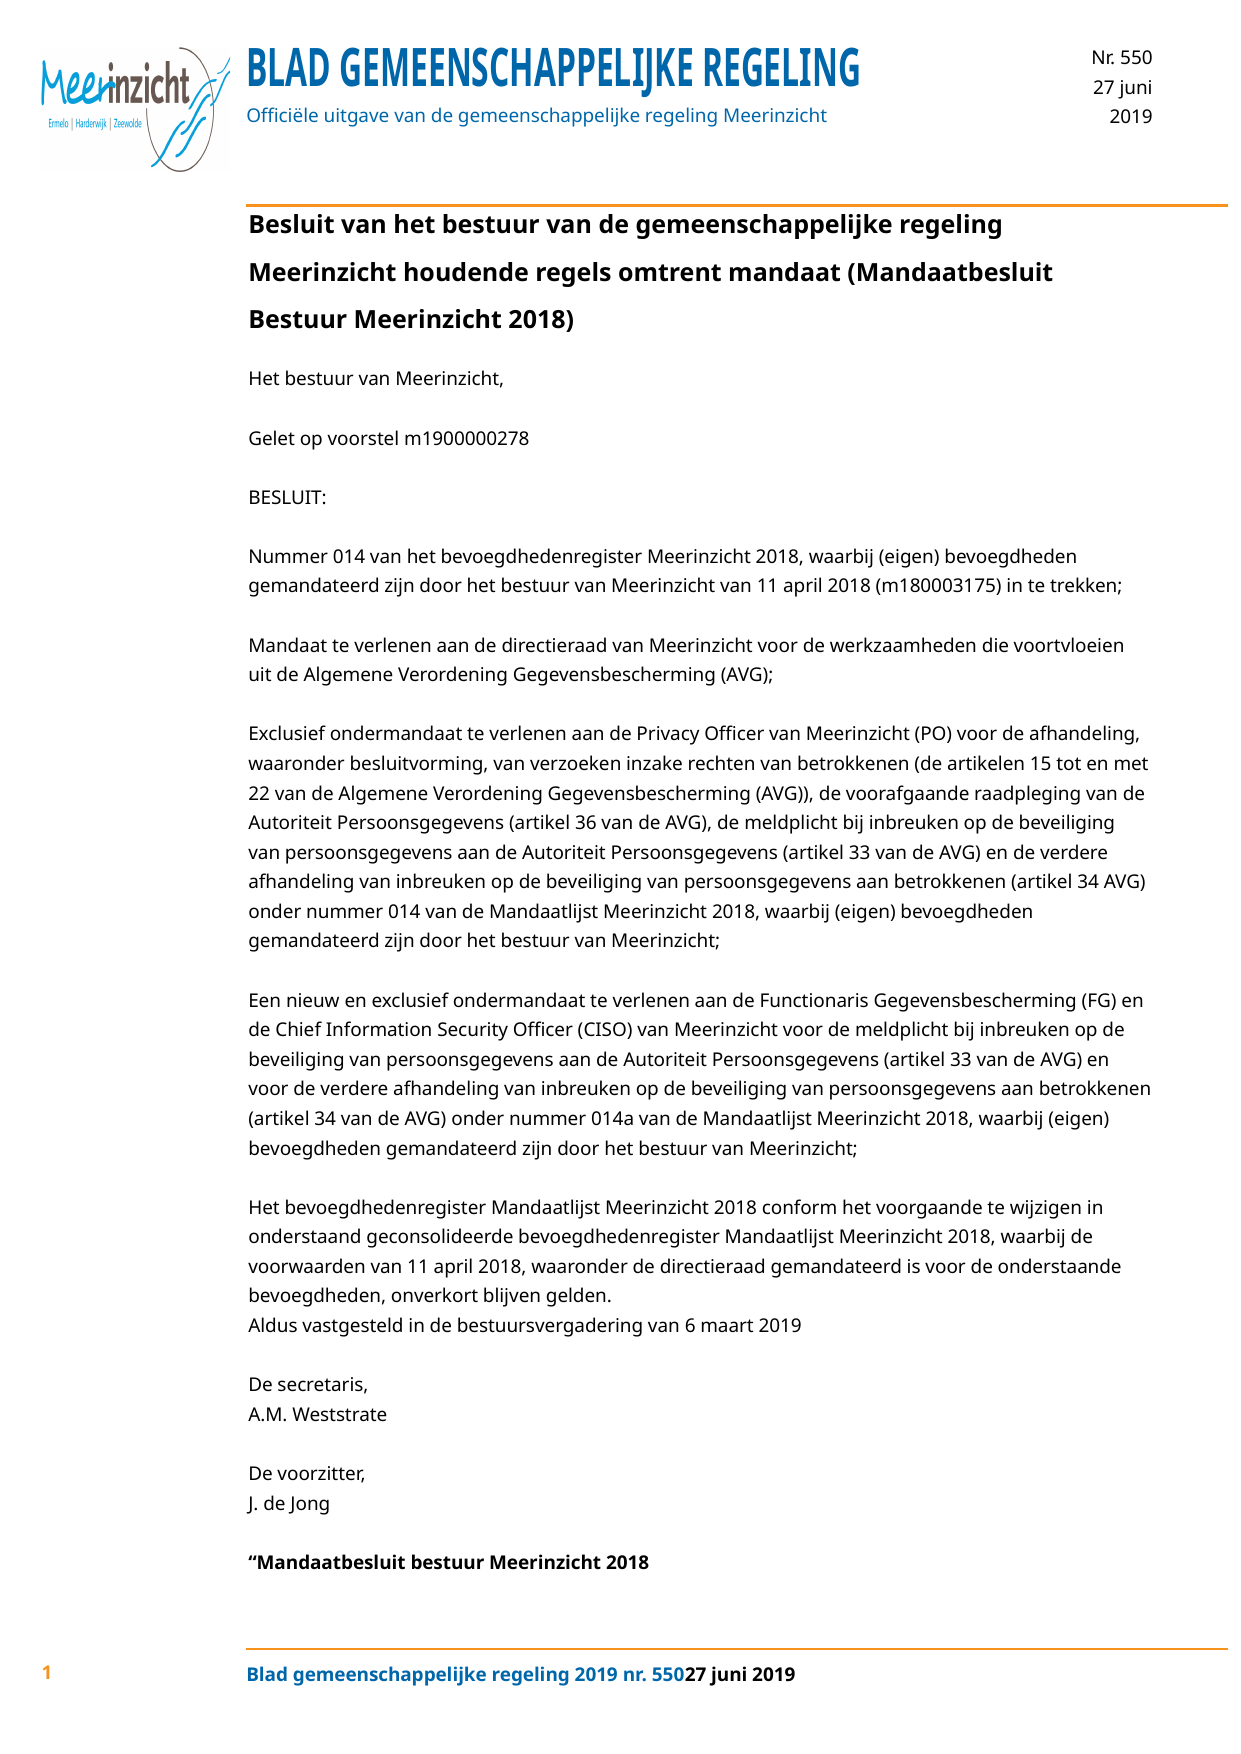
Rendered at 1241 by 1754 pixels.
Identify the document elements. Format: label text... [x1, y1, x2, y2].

text A.M. Weststrate [248, 1401, 1152, 1427]
text “Mandaatbesluit bestuur Meerinzicht 2018 [248, 1549, 1152, 1574]
text J. de Jong [248, 1490, 1152, 1515]
text Exclusief ondermandaat te verlenen aan de Privacy Officer van Meerinzicht (PO) voor de afhandeling, waaronder besluitvorming, van verzoeken inzake rechten van betrokkenen (de artikelen 15 tot en met 22 van de Algemene Verordening Gegevensbescherming (AVG)), de voorafgaande raadpleging van de Autoriteit Persoonsgegevens (artikel 36 van de AVG), de meldplicht bij inbreuken op de beveiliging van persoonsgegevens aan de Autoriteit Persoonsgegevens (artikel 33 van de AVG) en de verdere afhandeling van inbreuken op de beveiliging van persoonsgegevens aan betrokkenen (artikel 34 AVG) onder nummer 014 van de Mandaatlijst Meerinzicht 2018, waarbij (eigen) bevoegdheden gemandateerd zijn door het bestuur van Meerinzicht; [248, 721, 1152, 953]
text Gelet op voorstel m1900000278 [248, 425, 1152, 450]
text De voorzitter, [248, 1460, 1152, 1486]
text Het bestuur van Meerinzicht, [248, 366, 1152, 391]
text Aldus vastgesteld in de bestuursvergadering van 6 maart 2019 [248, 1312, 1152, 1338]
text Besluit van het bestuur van de gemeenschappelijke regeling Meerinzicht houdende regels omtrent mandaat (Mandaatbesluit Bestuur Meerinzicht 2018) [248, 207, 1152, 336]
text Nummer 014 van het bevoegdhedenregister Meerinzicht 2018, waarbij (eigen) bevoegdheden gemandateerd zijn door het bestuur van Meerinzicht van 11 april 2018 (m180003175) in te trekken; [248, 543, 1152, 598]
text Een nieuw en exclusief ondermandaat te verlenen aan de Functionaris Gegevensbescherming (FG) en de Chief Information Security Officer (CISO) van Meerinzicht voor de meldplicht bij inbreuken op de beveiliging van persoonsgegevens aan de Autoriteit Persoonsgegevens (artikel 33 van de AVG) en voor de verdere afhandeling van inbreuken op de beveiliging van persoonsgegevens aan betrokkenen (artikel 34 van de AVG) onder nummer 014a van de Mandaatlijst Meerinzicht 2018, waarbij (eigen) bevoegdheden gemandateerd zijn door het bestuur van Meerinzicht; [248, 987, 1152, 1160]
text Mandaat te verlenen aan de directieraad van Meerinzicht voor de werkzaamheden die voortvloeien uit de Algemene Verordening Gegevensbescherming (AVG); [248, 632, 1152, 687]
text BESLUIT: [248, 484, 1152, 509]
picture [41, 47, 231, 172]
text Het bevoegdhedenregister Mandaatlijst Meerinzicht 2018 conform het voorgaande te wijzigen in onderstaand geconsolideerde bevoegdhedenregister Mandaatlijst Meerinzicht 2018, waarbij de voorwaarden van 11 april 2018, waaronder de directieraad gemandateerd is voor de onderstaande bevoegdheden, onverkort blijven gelden. [248, 1194, 1152, 1308]
text De secretaris, [248, 1371, 1152, 1397]
